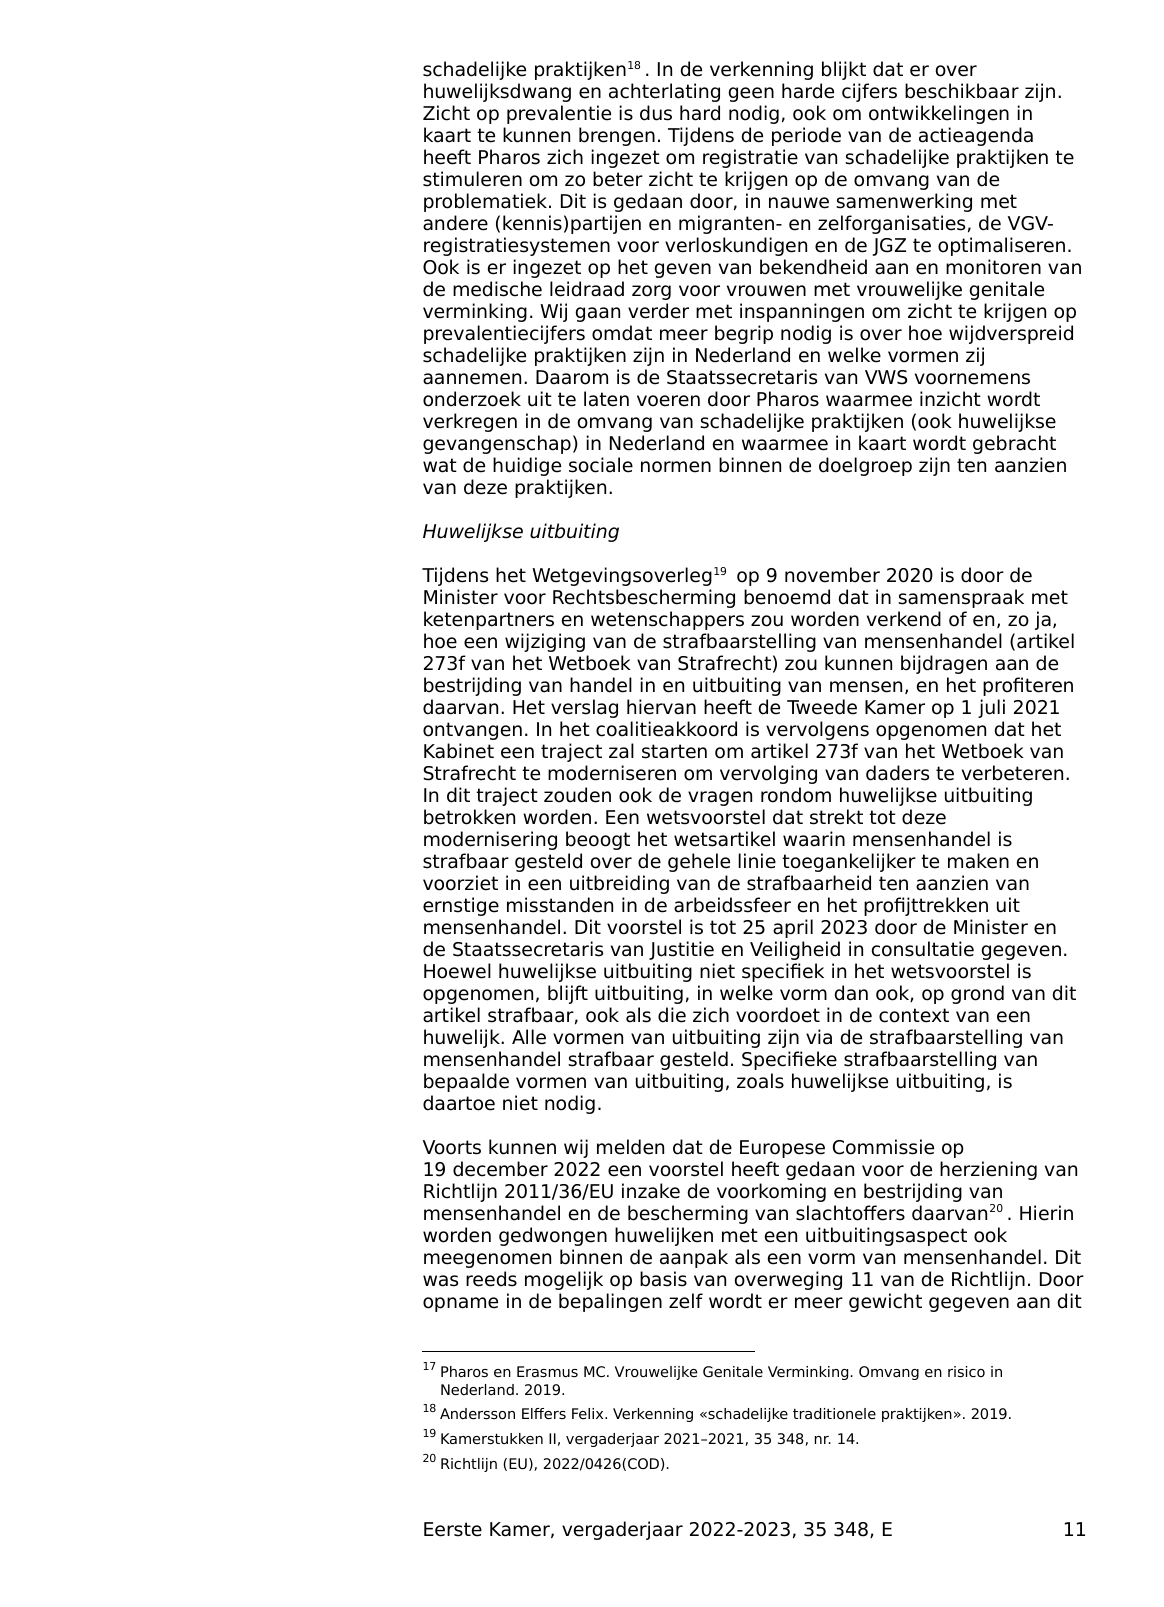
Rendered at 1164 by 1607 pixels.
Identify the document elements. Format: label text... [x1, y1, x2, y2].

text Voorts kunnen wij melden dat de Europese Commissie op 19 december 2022 een voorstel heeft gedaan voor de herziening van Richtlijn 2011/36/EU inzake de voorkoming en bestrijding van mensenhandel en de bescherming van slachtoffers daarvan. Hierin worden gedwongen huwelijken met een uitbuitingsaspect ook meegenomen binnen de aanpak als een vorm van mensenhandel. Dit was reeds mogelijk op basis van overweging 11 van de Richtlijn. Door opname in de bepalingen zelf wordt er meer gewicht gegeven aan dit [422, 1137, 1087, 1312]
text Pharos en Erasmus MC. Vrouwelijke Genitale Verminking. Omvang en risico in Nederland. 2019. [422, 1360, 1087, 1399]
text Andersson Elffers Felix. Verkenning «schadelijke traditionele praktijken». 2019. [422, 1402, 1087, 1424]
text schadelijke praktijken. In de verkenning blijkt dat er over huwelijksdwang en achterlating geen harde cijfers beschikbaar zijn. Zicht op prevalentie is dus hard nodig, ook om ontwikkelingen in kaart te kunnen brengen. Tijdens de periode van de actieagenda heeft Pharos zich ingezet om registratie van schadelijke praktijken te stimuleren om zo beter zicht te krijgen op de omvang van de problematiek. Dit is gedaan door, in nauwe samenwerking met andere (kennis)partijen en migranten- en zelforganisaties, de VGV-registratiesystemen voor verloskundigen en de JGZ te optimaliseren. Ook is er ingezet op het geven van bekendheid aan en monitoren van de medische leidraad zorg voor vrouwen met vrouwelijke genitale verminking. Wij gaan verder met inspanningen om zicht te krijgen op prevalentiecijfers omdat meer begrip nodig is over hoe wijdverspreid schadelijke praktijken zijn in Nederland en welke vormen zij aannemen. Daarom is de Staatssecretaris van VWS voornemens onderzoek uit te laten voeren door Pharos waarmee inzicht wordt verkregen in de omvang van schadelijke praktijken (ook huwelijkse gevangenschap) in Nederland en waarmee in kaart wordt gebracht wat de huidige sociale normen binnen de doelgroep zijn ten aanzien van deze praktijken. [422, 59, 1087, 499]
text Richtlijn (EU), 2022/0426(COD). [422, 1452, 1087, 1474]
subtitle Huwelijkse uitbuiting [422, 521, 1087, 543]
text Kamerstukken II, vergaderjaar 2021–2021, 35 348, nr. 14. [422, 1427, 1087, 1449]
text Tijdens het Wetgevingsoverleg op 9 november 2020 is door de Minister voor Rechtsbescherming benoemd dat in samenspraak met ketenpartners en wetenschappers zou worden verkend of en, zo ja, hoe een wijziging van de strafbaarstelling van mensenhandel (artikel 273f van het Wetboek van Strafrecht) zou kunnen bijdragen aan de bestrijding van handel in en uitbuiting van mensen, en het profiteren daarvan. Het verslag hiervan heeft de Tweede Kamer op 1 juli 2021 ontvangen. In het coalitieakkoord is vervolgens opgenomen dat het Kabinet een traject zal starten om artikel 273f van het Wetboek van Strafrecht te moderniseren om vervolging van daders te verbeteren. In dit traject zouden ook de vragen rondom huwelijkse uitbuiting betrokken worden. Een wetsvoorstel dat strekt tot deze modernisering beoogt het wetsartikel waarin mensenhandel is strafbaar gesteld over de gehele linie toegankelijker te maken en voorziet in een uitbreiding van de strafbaarheid ten aanzien van ernstige misstanden in de arbeidssfeer en het profijttrekken uit mensenhandel. Dit voorstel is tot 25 april 2023 door de Minister en de Staatssecretaris van Justitie en Veiligheid in consultatie gegeven. Hoewel huwelijkse uitbuiting niet specifiek in het wetsvoorstel is opgenomen, blijft uitbuiting, in welke vorm dan ook, op grond van dit artikel strafbaar, ook als die zich voordoet in de context van een huwelijk. Alle vormen van uitbuiting zijn via de strafbaarstelling van mensenhandel strafbaar gesteld. Specifieke strafbaarstelling van bepaalde vormen van uitbuiting, zoals huwelijkse uitbuiting, is daartoe niet nodig. [422, 565, 1087, 1114]
